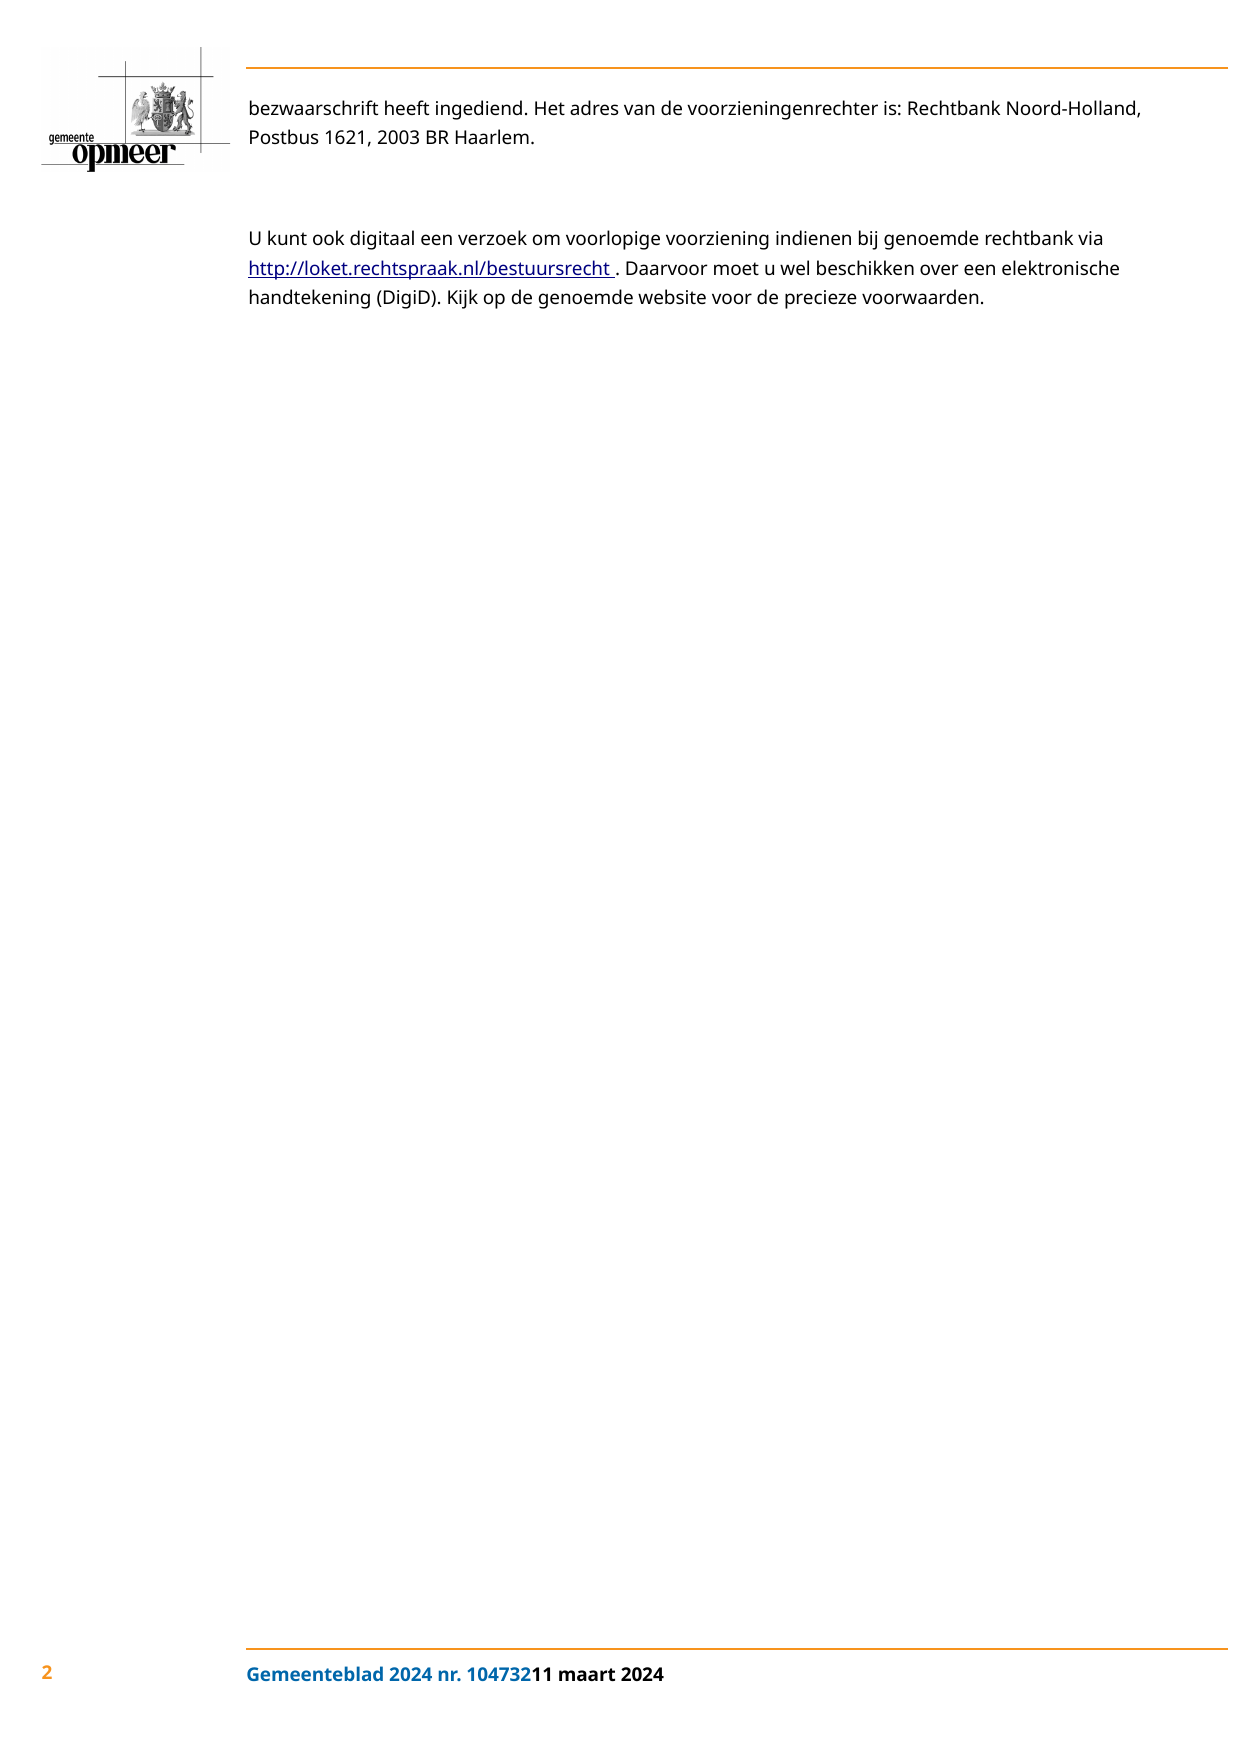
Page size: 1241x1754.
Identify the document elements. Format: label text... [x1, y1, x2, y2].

picture [41, 47, 231, 172]
text bezwaarschrift heeft ingediend. Het adres van de voorzieningenrechter is: Rechtbank Noord-Holland, Postbus 1621, 2003 BR Haarlem. [248, 95, 1152, 150]
text U kunt ook digitaal een verzoek om voorlopige voorziening indienen bij genoemde rechtbank via http://loket.rechtspraak.nl/bestuursrecht . Daarvoor moet u wel beschikken over een elektronische handtekening (DigiD). Kijk op de genoemde website voor de precieze voorwaarden. [248, 225, 1152, 310]
